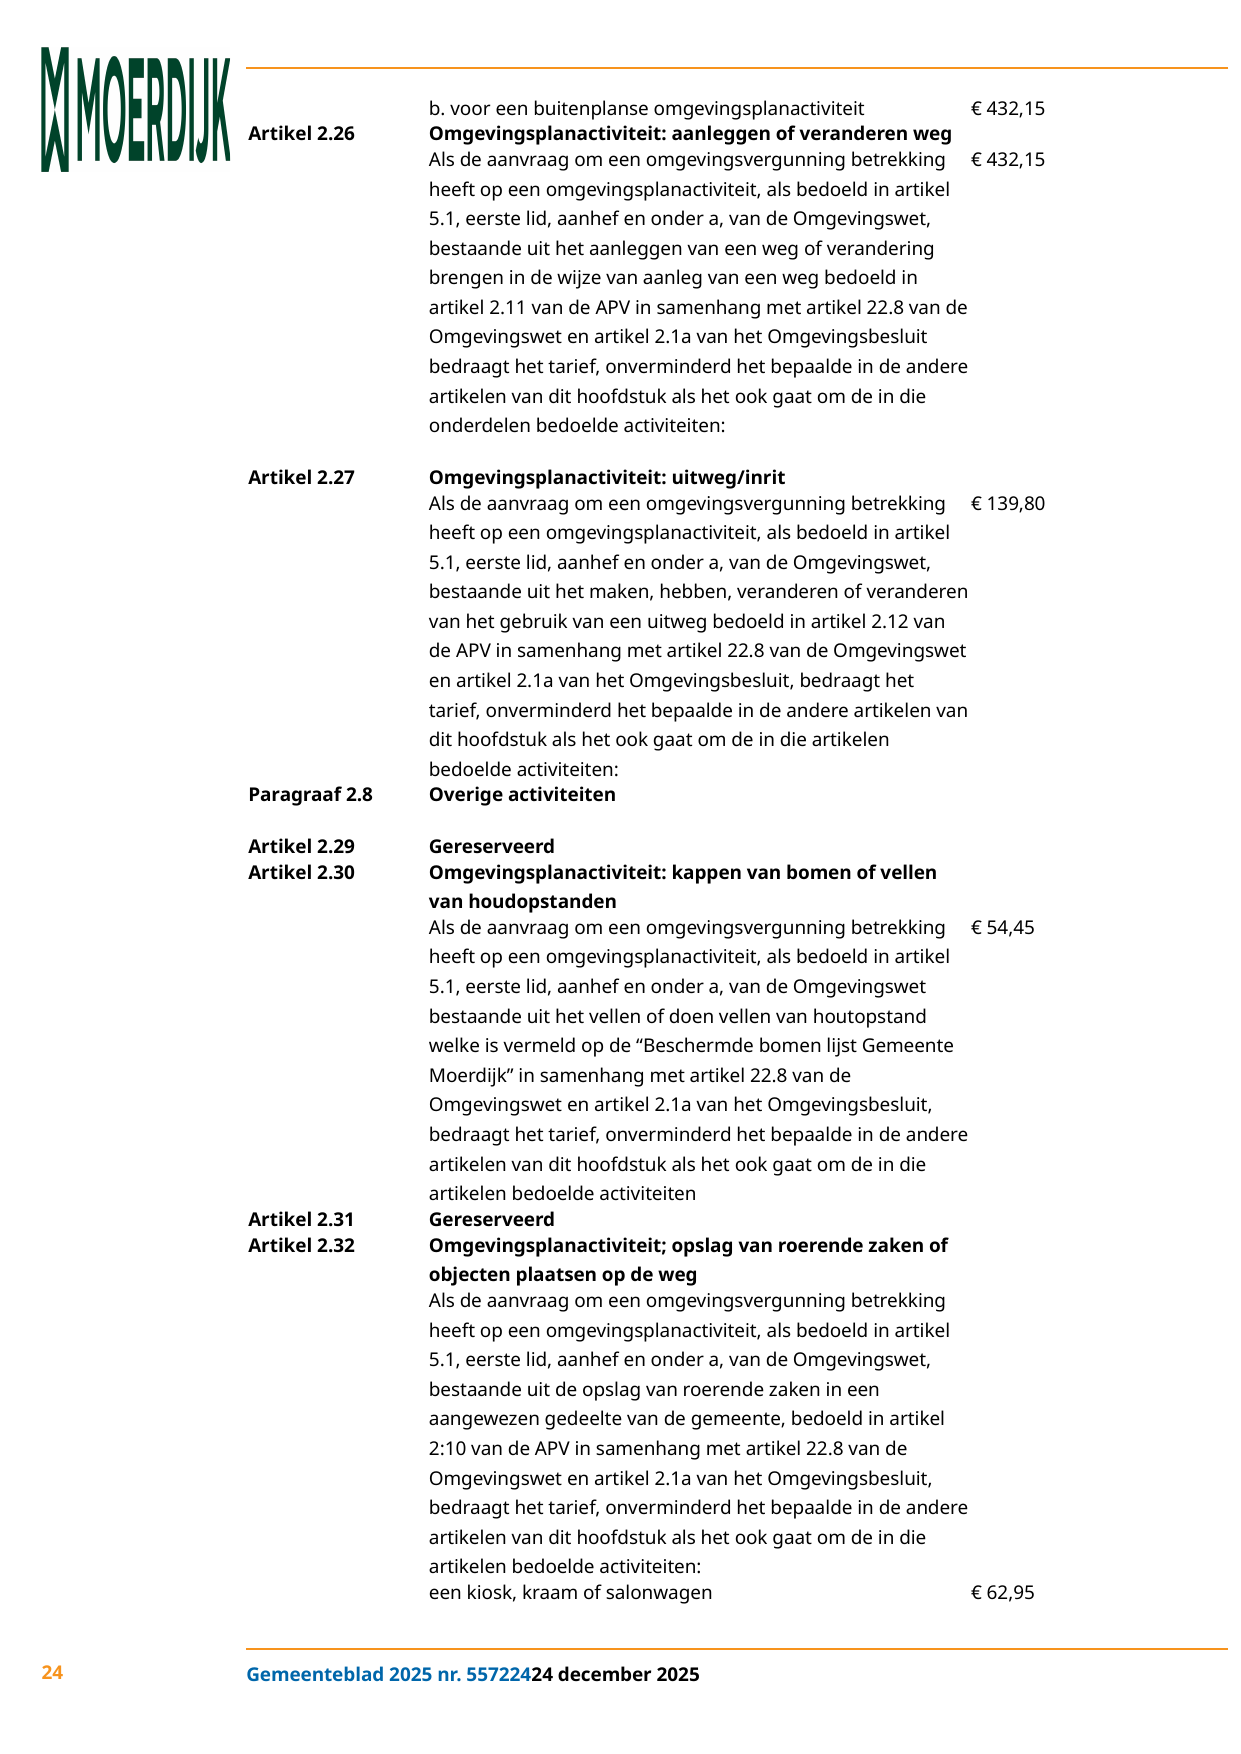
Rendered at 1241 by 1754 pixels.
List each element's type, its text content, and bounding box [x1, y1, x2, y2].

table_cell Artikel 2.27 [248, 464, 429, 490]
table_cell [248, 808, 429, 833]
table_cell [971, 782, 1152, 807]
table_cell [248, 1579, 429, 1605]
table_cell [429, 808, 971, 833]
table_cell € 432,15 [971, 95, 1152, 121]
table_cell Artikel 2.30 [248, 859, 429, 914]
table_cell [971, 1206, 1152, 1232]
table_cell Artikel 2.26 [248, 121, 429, 146]
table_cell [248, 438, 429, 464]
table_cell Gereserveerd [429, 833, 971, 859]
picture [41, 47, 231, 172]
table_cell Als de aanvraag om een omgevingsvergunning betrekking heeft op een omgevingsplanactiviteit, als bedoeld in artikel 5.1, eerste lid, aanhef en onder a, van de Omgevingswet, bestaande uit het maken, hebben, veranderen of veranderen van het gebruik van een uitweg bedoeld in artikel 2.12 van de APV in samenhang met artikel 22.8 van de Omgevingswet en artikel 2.1a van het Omgevingsbesluit, bedraagt het tarief, onverminderd het bepaalde in de andere artikelen van dit hoofdstuk als het ook gaat om de in die artikelen bedoelde activiteiten: [429, 490, 971, 782]
table_cell Artikel 2.32 [248, 1232, 429, 1287]
table_cell [971, 808, 1152, 833]
table_cell Paragraaf 2.8 [248, 782, 429, 807]
table_cell [248, 490, 429, 782]
table_cell [971, 1287, 1152, 1579]
table_cell Artikel 2.29 [248, 833, 429, 859]
table_cell [248, 146, 429, 438]
table_cell [971, 859, 1152, 914]
table_cell [248, 1287, 429, 1579]
table_cell Als de aanvraag om een omgevingsvergunning betrekking heeft op een omgevingsplanactiviteit, als bedoeld in artikel 5.1, eerste lid, aanhef en onder a, van de Omgevingswet bestaande uit het vellen of doen vellen van houtopstand welke is vermeld op de “Beschermde bomen lijst Gemeente Moerdijk” in samenhang met artikel 22.8 van de Omgevingswet en artikel 2.1a van het Omgevingsbesluit, bedraagt het tarief, onverminderd het bepaalde in de andere artikelen van dit hoofdstuk als het ook gaat om de in die artikelen bedoelde activiteiten [429, 914, 971, 1206]
table_cell € 432,15 [971, 146, 1152, 438]
table_cell [971, 438, 1152, 464]
table_cell Als de aanvraag om een omgevingsvergunning betrekking heeft op een omgevingsplanactiviteit, als bedoeld in artikel 5.1, eerste lid, aanhef en onder a, van de Omgevingswet, bestaande uit de opslag van roerende zaken in een aangewezen gedeelte van de gemeente, bedoeld in artikel 2:10 van de APV in samenhang met artikel 22.8 van de Omgevingswet en artikel 2.1a van het Omgevingsbesluit, bedraagt het tarief, onverminderd het bepaalde in de andere artikelen van dit hoofdstuk als het ook gaat om de in die artikelen bedoelde activiteiten: [429, 1287, 971, 1579]
table_cell € 62,95 [971, 1579, 1152, 1605]
table_cell [971, 1232, 1152, 1287]
table_cell Gereserveerd [429, 1206, 971, 1232]
table_cell [248, 914, 429, 1206]
table_cell € 139,80 [971, 490, 1152, 782]
table_cell € 54,45 [971, 914, 1152, 1206]
table_cell Artikel 2.31 [248, 1206, 429, 1232]
table_cell Als de aanvraag om een omgevingsvergunning betrekking heeft op een omgevingsplanactiviteit, als bedoeld in artikel 5.1, eerste lid, aanhef en onder a, van de Omgevingswet, bestaande uit het aanleggen van een weg of verandering brengen in de wijze van aanleg van een weg bedoeld in artikel 2.11 van de APV in samenhang met artikel 22.8 van de Omgevingswet en artikel 2.1a van het Omgevingsbesluit bedraagt het tarief, onverminderd het bepaalde in de andere artikelen van dit hoofdstuk als het ook gaat om de in die onderdelen bedoelde activiteiten: [429, 146, 971, 438]
table_cell [971, 464, 1152, 490]
table_cell Omgevingsplanactiviteit: kappen van bomen of vellen van houdopstanden [429, 859, 971, 914]
table_cell Omgevingsplanactiviteit: uitweg/inrit [429, 464, 971, 490]
table_cell Overige activiteiten [429, 782, 971, 807]
table_cell b. voor een buitenplanse omgevingsplanactiviteit [429, 95, 971, 121]
table_cell [429, 438, 971, 464]
table_cell een kiosk, kraam of salonwagen [429, 1579, 971, 1605]
table_cell [248, 95, 429, 121]
table_cell [971, 833, 1152, 859]
table_cell Omgevingsplanactiviteit; opslag van roerende zaken of objecten plaatsen op de weg [429, 1232, 971, 1287]
table_cell Omgevingsplanactiviteit: aanleggen of veranderen weg [429, 121, 971, 146]
table_cell [971, 121, 1152, 146]
